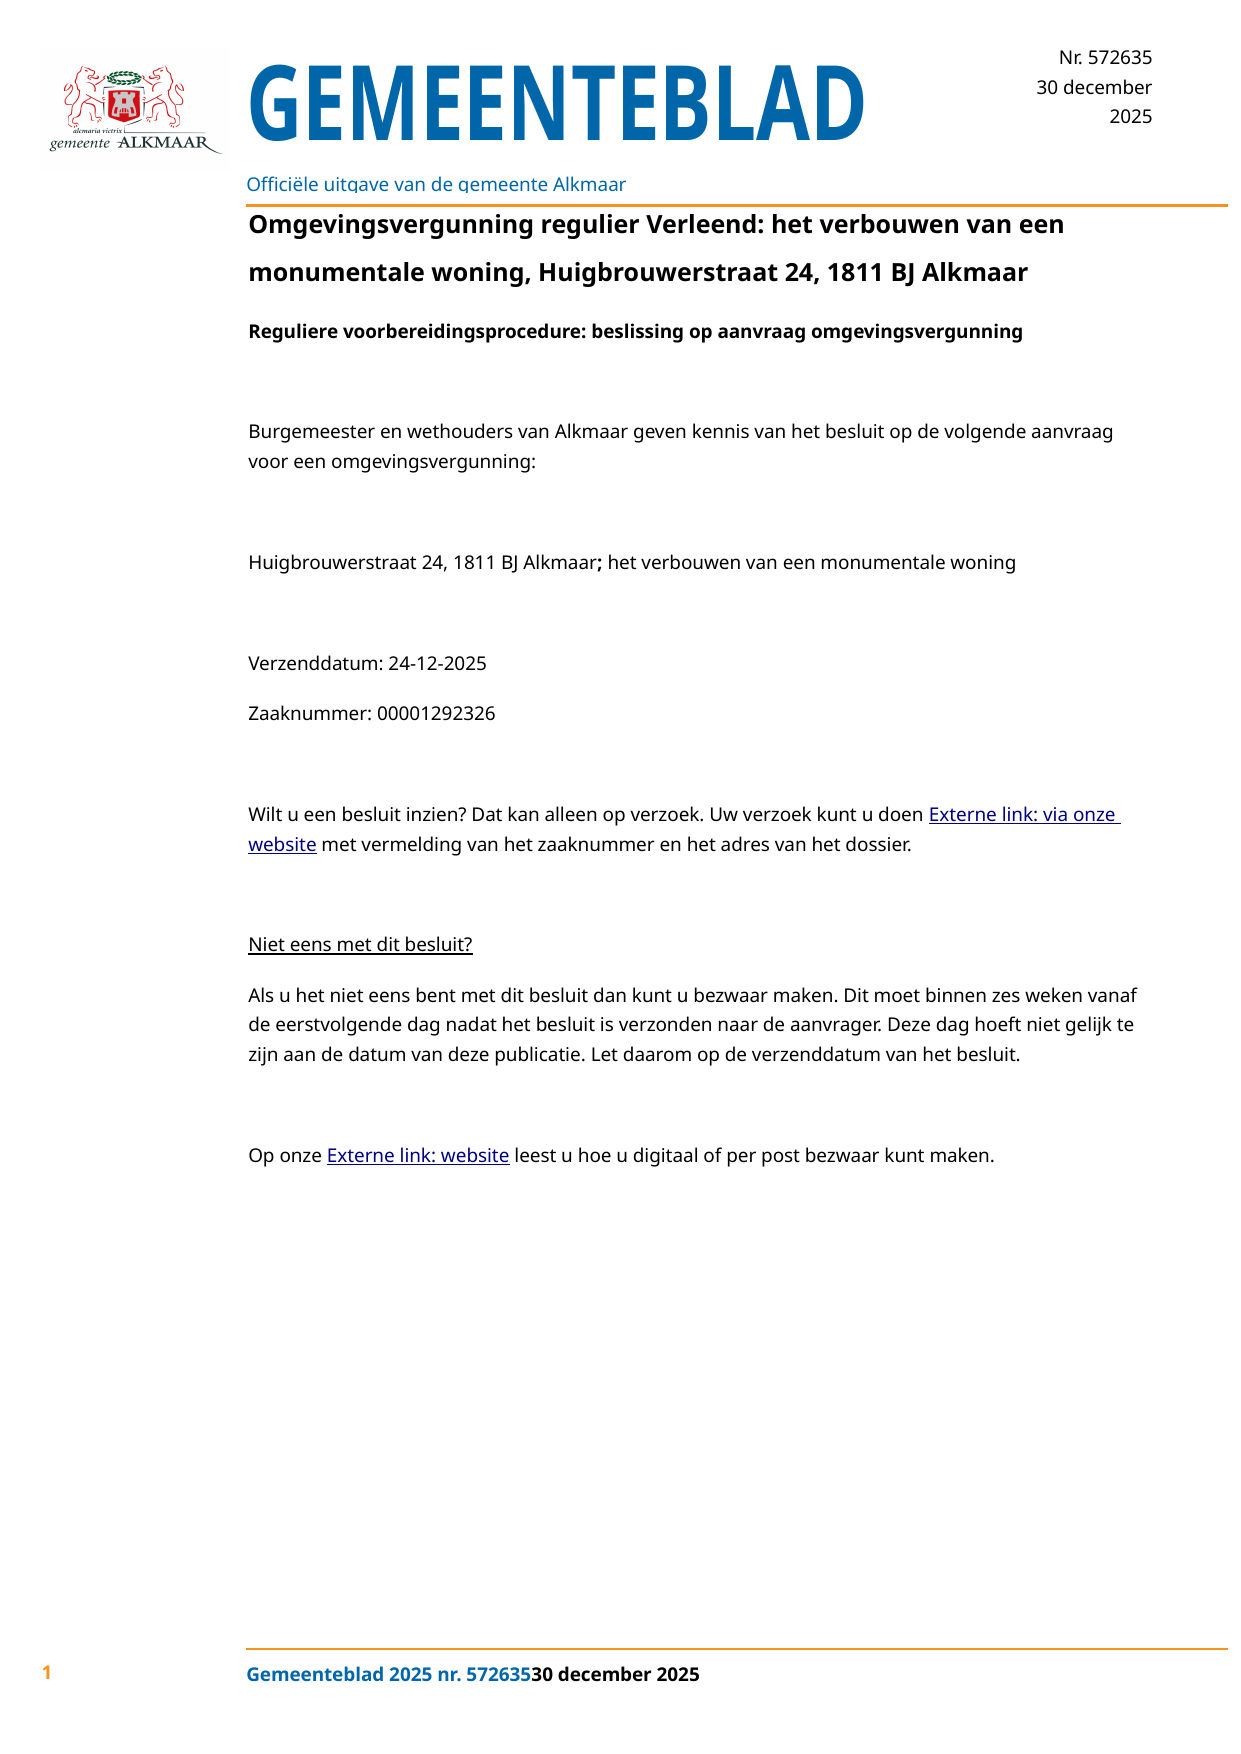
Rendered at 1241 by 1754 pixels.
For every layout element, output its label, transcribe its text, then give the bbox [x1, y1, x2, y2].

text Omgevingsvergunning regulier Verleend: het verbouwen van een monumentale woning, Huigbrouwerstraat 24, 1811 BJ Alkmaar [248, 207, 1152, 288]
picture [41, 47, 231, 172]
text Niet eens met dit besluit? [248, 932, 1152, 957]
text Op onze Externe link: website leest u hoe u digitaal of per post bezwaar kunt maken. [248, 1142, 1152, 1168]
text Wilt u een besluit inzien? Dat kan alleen op verzoek. Uw verzoek kunt u doen Externe link: via onze website met vermelding van het zaaknummer en het adres van het dossier. [248, 801, 1152, 857]
text Zaaknummer: 00001292326 [248, 700, 1152, 726]
text Als u het niet eens bent met dit besluit dan kunt u bezwaar maken. Dit moet binnen zes weken vanaf de eerstvolgende dag nadat het besluit is verzonden naar de aanvrager. Deze dag hoeft niet gelijk te zijn aan de datum van deze publicatie. Let daarom op de verzenddatum van het besluit. [248, 982, 1152, 1067]
text Verzenddatum: 24-12-2025 [248, 650, 1152, 676]
text Burgemeester en wethouders van Alkmaar geven kennis van het besluit op de volgende aanvraag voor een omgevingsvergunning: [248, 419, 1152, 474]
text Reguliere voorbereidingsprocedure: beslissing op aanvraag omgevingsvergunning [248, 318, 1152, 344]
text Huigbrouwerstraat 24, 1811 BJ Alkmaar; het verbouwen van een monumentale woning [248, 549, 1152, 575]
